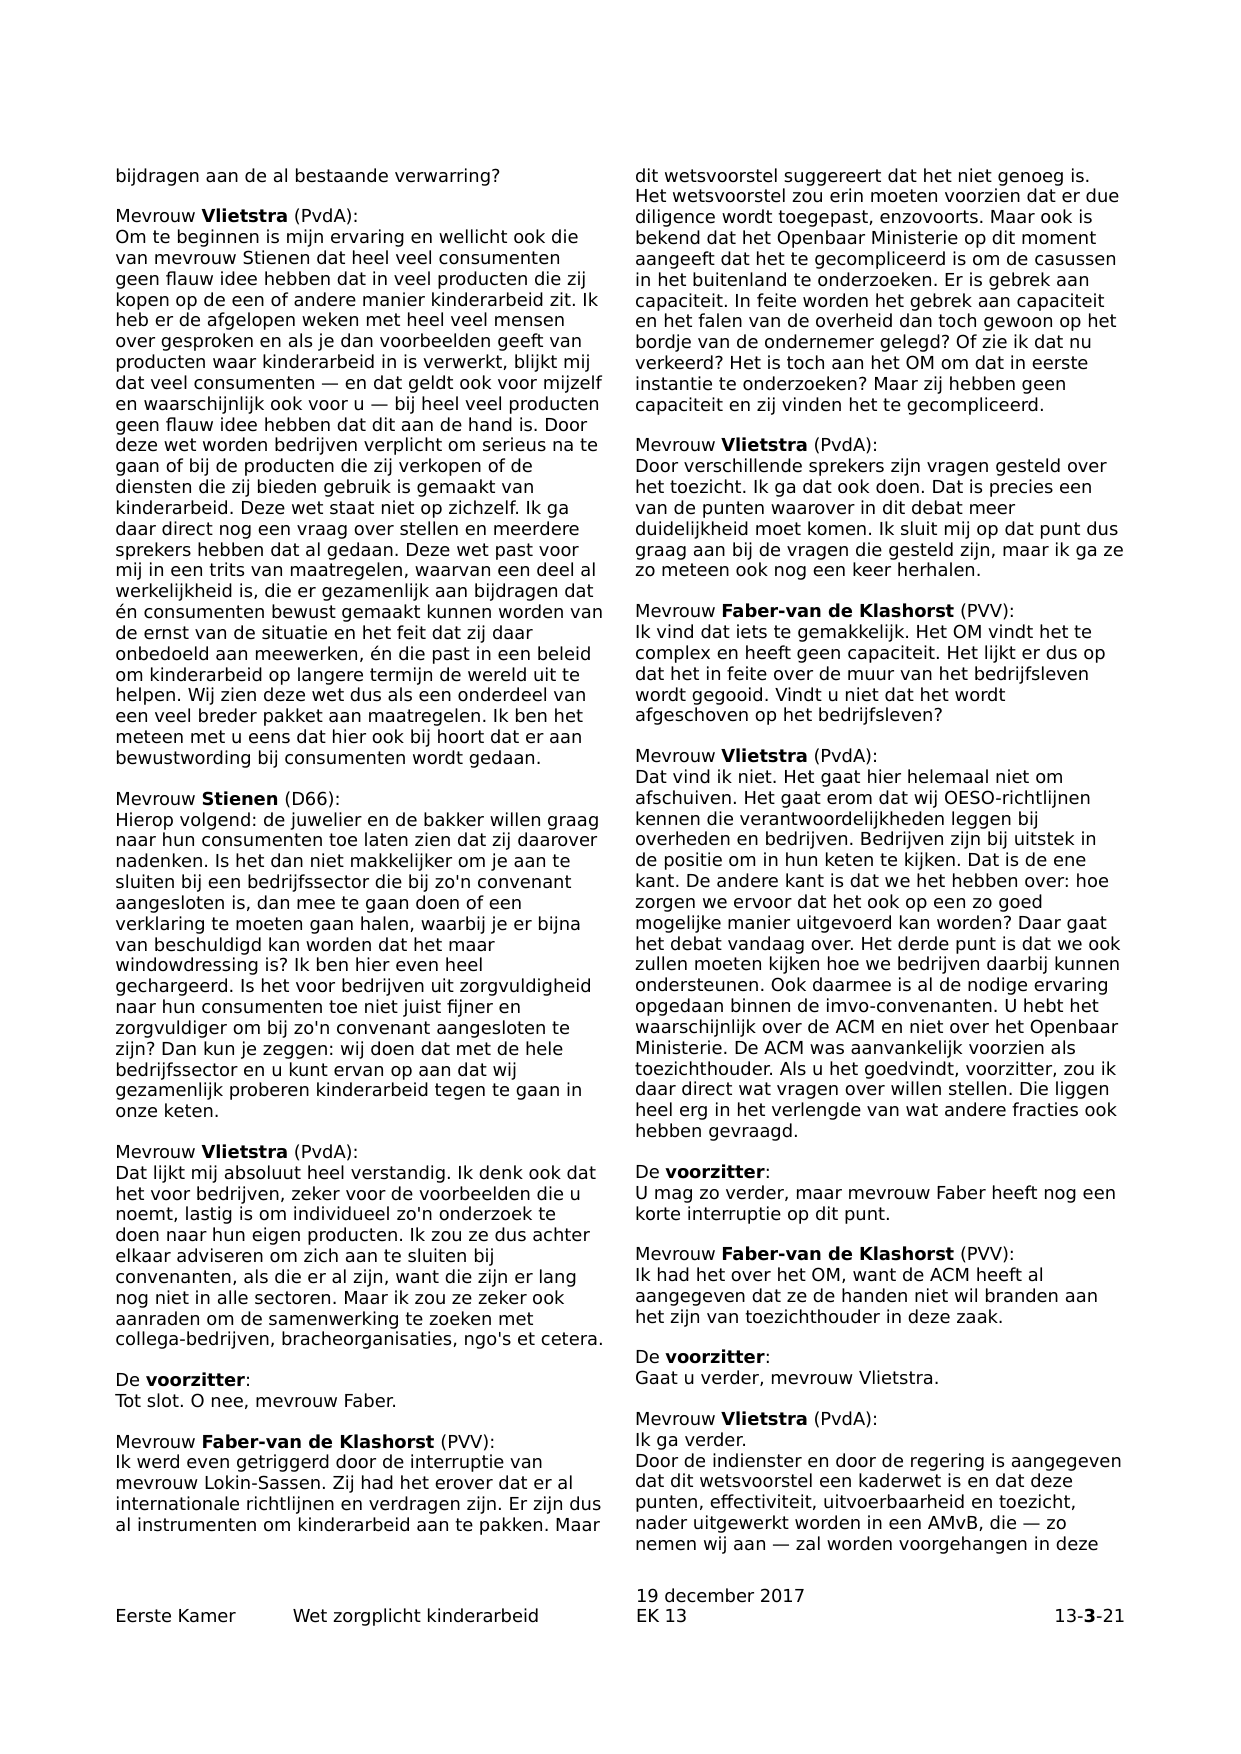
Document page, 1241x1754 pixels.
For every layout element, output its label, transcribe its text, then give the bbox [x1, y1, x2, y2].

text Mevrouw Faber-van de Klashorst (PVV): [635, 1244, 1125, 1265]
text Dat lijkt mij absoluut heel verstandig. Ik denk ook dat het voor bedrijven, zeker voor de voorbeelden die u noemt, lastig is om individueel zo'n onderzoek te doen naar hun eigen producten. Ik zou ze dus achter elkaar adviseren om zich aan te sluiten bij convenanten, als die er al zijn, want die zijn er lang nog niet in alle sectoren. Maar ik zou ze zeker ook aanraden om de samenwerking te zoeken met collega-bedrijven, bracheorganisaties, ngo's et cetera. [115, 1162, 605, 1350]
text Mevrouw Vlietstra (PvdA): [115, 1142, 605, 1162]
text Dat vind ik niet. Het gaat hier helemaal niet om afschuiven. Het gaat erom dat wij OESO-richtlijnen kennen die verantwoordelijkheden leggen bij overheden en bedrijven. Bedrijven zijn bij uitstek in de positie om in hun keten te kijken. Dat is de ene kant. De andere kant is dat we het hebben over: hoe zorgen we ervoor dat het ook op een zo goed mogelijke manier uitgevoerd kan worden? Daar gaat het debat vandaag over. Het derde punt is dat we ook zullen moeten kijken hoe we bedrijven daarbij kunnen ondersteunen. Ook daarmee is al de nodige ervaring opgedaan binnen de imvo-convenanten. U hebt het waarschijnlijk over de ACM en niet over het Openbaar Ministerie. De ACM was aanvankelijk voorzien als toezichthouder. Als u het goedvindt, voorzitter, zou ik daar direct wat vragen over willen stellen. Die liggen heel erg in het verlengde van wat andere fracties ook hebben gevraagd. [635, 767, 1125, 1142]
text bijdragen aan de al bestaande verwarring? [115, 165, 605, 186]
text De voorzitter: [635, 1347, 1125, 1368]
text Hierop volgend: de juwelier en de bakker willen graag naar hun consumenten toe laten zien dat zij daarover nadenken. Is het dan niet makkelijker om je aan te sluiten bij een bedrijfssector die bij zo'n convenant aangesloten is, dan mee te gaan doen of een verklaring te moeten gaan halen, waarbij je er bijna van beschuldigd kan worden dat het maar windowdressing is? Ik ben hier even heel gechargeerd. Is het voor bedrijven uit zorgvuldigheid naar hun consumenten toe niet juist fijner en zorgvuldiger om bij zo'n convenant aangesloten te zijn? Dan kun je zeggen: wij doen dat met de hele bedrijfssector en u kunt ervan op aan dat wij gezamenlijk proberen kinderarbeid tegen te gaan in onze keten. [115, 809, 605, 1122]
text Ik werd even getriggerd door de interruptie van mevrouw Lokin-Sassen. Zij had het erover dat er al internationale richtlijnen en verdragen zijn. Er zijn dus al instrumenten om kinderarbeid aan te pakken. Maar [115, 1452, 605, 1536]
text Mevrouw Vlietstra (PvdA): [115, 206, 605, 227]
text Door verschillende sprekers zijn vragen gesteld over het toezicht. Ik ga dat ook doen. Dat is precies een van de punten waarover in dit debat meer duidelijkheid moet komen. Ik sluit mij op dat punt dus graag aan bij de vragen die gesteld zijn, maar ik ga ze zo meteen ook nog een keer herhalen. [635, 456, 1125, 581]
text Door de indienster en door de regering is aangegeven dat dit wetsvoorstel een kaderwet is en dat deze punten, effectiviteit, uitvoerbaarheid en toezicht, nader uitgewerkt worden in een AMvB, die — zo nemen wij aan — zal worden voorgehangen in deze [635, 1450, 1125, 1554]
text Ik ga verder. [635, 1429, 1125, 1450]
text De voorzitter: [635, 1162, 1125, 1182]
text Ik vind dat iets te gemakkelijk. Het OM vindt het te complex en heeft geen capaciteit. Het lijkt er dus op dat het in feite over de muur van het bedrijfsleven wordt gegooid. Vindt u niet dat het wordt afgeschoven op het bedrijfsleven? [635, 622, 1125, 726]
text dit wetsvoorstel suggereert dat het niet genoeg is. Het wetsvoorstel zou erin moeten voorzien dat er due diligence wordt toegepast, enzovoorts. Maar ook is bekend dat het Openbaar Ministerie op dit moment aangeeft dat het te gecompliceerd is om de casussen in het buitenland te onderzoeken. Er is gebrek aan capaciteit. In feite worden het gebrek aan capaciteit en het falen van de overheid dan toch gewoon op het bordje van de ondernemer gelegd? Of zie ik dat nu verkeerd? Het is toch aan het OM om dat in eerste instantie te onderzoeken? Maar zij hebben geen capaciteit en zij vinden het te gecompliceerd. [635, 165, 1125, 415]
text Mevrouw Faber-van de Klashorst (PVV): [635, 601, 1125, 622]
text Om te beginnen is mijn ervaring en wellicht ook die van mevrouw Stienen dat heel veel consumenten geen flauw idee hebben dat in veel producten die zij kopen op de een of andere manier kinderarbeid zit. Ik heb er de afgelopen weken met heel veel mensen over gesproken en als je dan voorbeelden geeft van producten waar kinderarbeid in is verwerkt, blijkt mij dat veel consumenten — en dat geldt ook voor mijzelf en waarschijnlijk ook voor u — bij heel veel producten geen flauw idee hebben dat dit aan de hand is. Door deze wet worden bedrijven verplicht om serieus na te gaan of bij de producten die zij verkopen of de diensten die zij bieden gebruik is gemaakt van kinderarbeid. Deze wet staat niet op zichzelf. Ik ga daar direct nog een vraag over stellen en meerdere sprekers hebben dat al gedaan. Deze wet past voor mij in een trits van maatregelen, waarvan een deel al werkelijkheid is, die er gezamenlijk aan bijdragen dat én consumenten bewust gemaakt kunnen worden van de ernst van de situatie en het feit dat zij daar onbedoeld aan meewerken, én die past in een beleid om kinderarbeid op langere termijn de wereld uit te helpen. Wij zien deze wet dus als een onderdeel van een veel breder pakket aan maatregelen. Ik ben het meteen met u eens dat hier ook bij hoort dat er aan bewustwording bij consumenten wordt gedaan. [115, 227, 605, 768]
text Mevrouw Stienen (D66): [115, 788, 605, 809]
text Gaat u verder, mevrouw Vlietstra. [635, 1368, 1125, 1389]
text Mevrouw Faber-van de Klashorst (PVV): [115, 1432, 605, 1452]
text Mevrouw Vlietstra (PvdA): [635, 746, 1125, 767]
text U mag zo verder, maar mevrouw Faber heeft nog een korte interruptie op dit punt. [635, 1182, 1125, 1224]
text Mevrouw Vlietstra (PvdA): [635, 435, 1125, 456]
text De voorzitter: [115, 1370, 605, 1391]
text Ik had het over het OM, want de ACM heeft al aangegeven dat ze de handen niet wil branden aan het zijn van toezichthouder in deze zaak. [635, 1265, 1125, 1327]
text Mevrouw Vlietstra (PvdA): [635, 1409, 1125, 1429]
text Tot slot. O nee, mevrouw Faber. [115, 1391, 605, 1412]
